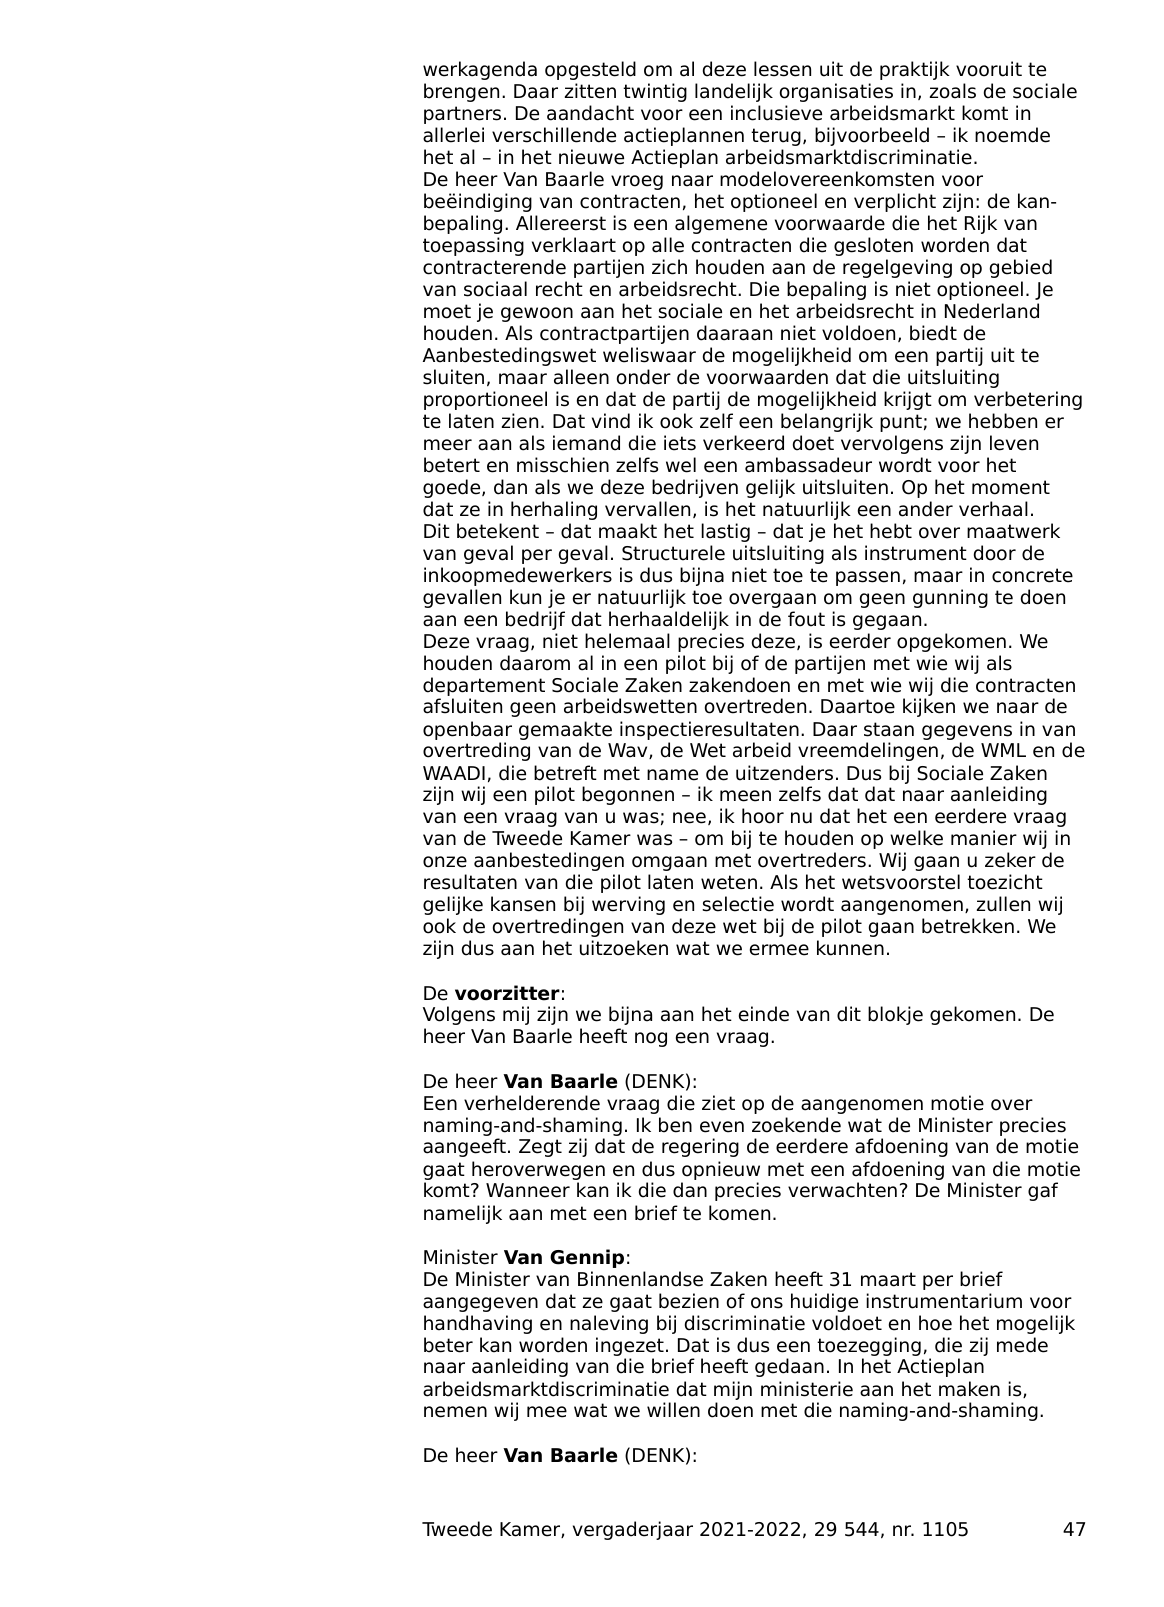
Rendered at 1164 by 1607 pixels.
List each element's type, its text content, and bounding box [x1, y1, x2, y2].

text De heer Van Baarle (DENK): [422, 1071, 1087, 1092]
text De Minister van Binnenlandse Zaken heeft 31 maart per brief aangegeven dat ze gaat bezien of ons huidige instrumentarium voor handhaving en naleving bij discriminatie voldoet en hoe het mogelijk beter kan worden ingezet. Dat is dus een toezegging, die zij mede naar aanleiding van die brief heeft gedaan. In het Actieplan arbeidsmarktdiscriminatie dat mijn ministerie aan het maken is, nemen wij mee wat we willen doen met die naming-and-shaming. [422, 1268, 1087, 1422]
text Deze vraag, niet helemaal precies deze, is eerder opgekomen. We houden daarom al in een pilot bij of de partijen met wie wij als departement Sociale Zaken zakendoen en met wie wij die contracten afsluiten geen arbeidswetten overtreden. Daartoe kijken we naar de openbaar gemaakte inspectieresultaten. Daar staan gegevens in van overtreding van de Wav, de Wet arbeid vreemdelingen, de WML en de WAADI, die betreft met name de uitzenders. Dus bij Sociale Zaken zijn wij een pilot begonnen – ik meen zelfs dat dat naar aanleiding van een vraag van u was; nee, ik hoor nu dat het een eerdere vraag van de Tweede Kamer was – om bij te houden op welke manier wij in onze aanbestedingen omgaan met overtreders. Wij gaan u zeker de resultaten van die pilot laten weten. Als het wetsvoorstel toezicht gelijke kansen bij werving en selectie wordt aangenomen, zullen wij ook de overtredingen van deze wet bij de pilot gaan betrekken. We zijn dus aan het uitzoeken wat we ermee kunnen. [422, 631, 1087, 960]
text werkagenda opgesteld om al deze lessen uit de praktijk vooruit te brengen. Daar zitten twintig landelijk organisaties in, zoals de sociale partners. De aandacht voor een inclusieve arbeidsmarkt komt in allerlei verschillende actieplannen terug, bijvoorbeeld – ik noemde het al – in het nieuwe Actieplan arbeidsmarktdiscriminatie. [422, 59, 1087, 169]
text Volgens mij zijn we bijna aan het einde van dit blokje gekomen. De heer Van Baarle heeft nog een vraag. [422, 1004, 1087, 1048]
text De heer Van Baarle (DENK): [422, 1444, 1087, 1467]
text De heer Van Baarle vroeg naar modelovereenkomsten voor beëindiging van contracten, het optioneel en verplicht zijn: de kan-bepaling. Allereerst is een algemene voorwaarde die het Rijk van toepassing verklaart op alle contracten die gesloten worden dat contracterende partijen zich houden aan de regelgeving op gebied van sociaal recht en arbeidsrecht. Die bepaling is niet optioneel. Je moet je gewoon aan het sociale en het arbeidsrecht in Nederland houden. Als contractpartijen daaraan niet voldoen, biedt de Aanbestedingswet weliswaar de mogelijkheid om een partij uit te sluiten, maar alleen onder de voorwaarden dat die uitsluiting proportioneel is en dat de partij de mogelijkheid krijgt om verbetering te laten zien. Dat vind ik ook zelf een belangrijk punt; we hebben er meer aan als iemand die iets verkeerd doet vervolgens zijn leven betert en misschien zelfs wel een ambassadeur wordt voor het goede, dan als we deze bedrijven gelijk uitsluiten. Op het moment dat ze in herhaling vervallen, is het natuurlijk een ander verhaal. [422, 169, 1087, 521]
text Een verhelderende vraag die ziet op de aangenomen motie over naming-and-shaming. Ik ben even zoekende wat de Minister precies aangeeft. Zegt zij dat de regering de eerdere afdoening van de motie gaat heroverwegen en dus opnieuw met een afdoening van die motie komt? Wanneer kan ik die dan precies verwachten? De Minister gaf namelijk aan met een brief te komen. [422, 1092, 1087, 1224]
text Dit betekent – dat maakt het lastig – dat je het hebt over maatwerk van geval per geval. Structurele uitsluiting als instrument door de inkoopmedewerkers is dus bijna niet toe te passen, maar in concrete gevallen kun je er natuurlijk toe overgaan om geen gunning te doen aan een bedrijf dat herhaaldelijk in de fout is gegaan. [422, 521, 1087, 631]
text Minister Van Gennip: [422, 1247, 1087, 1268]
text De voorzitter: [422, 982, 1087, 1004]
